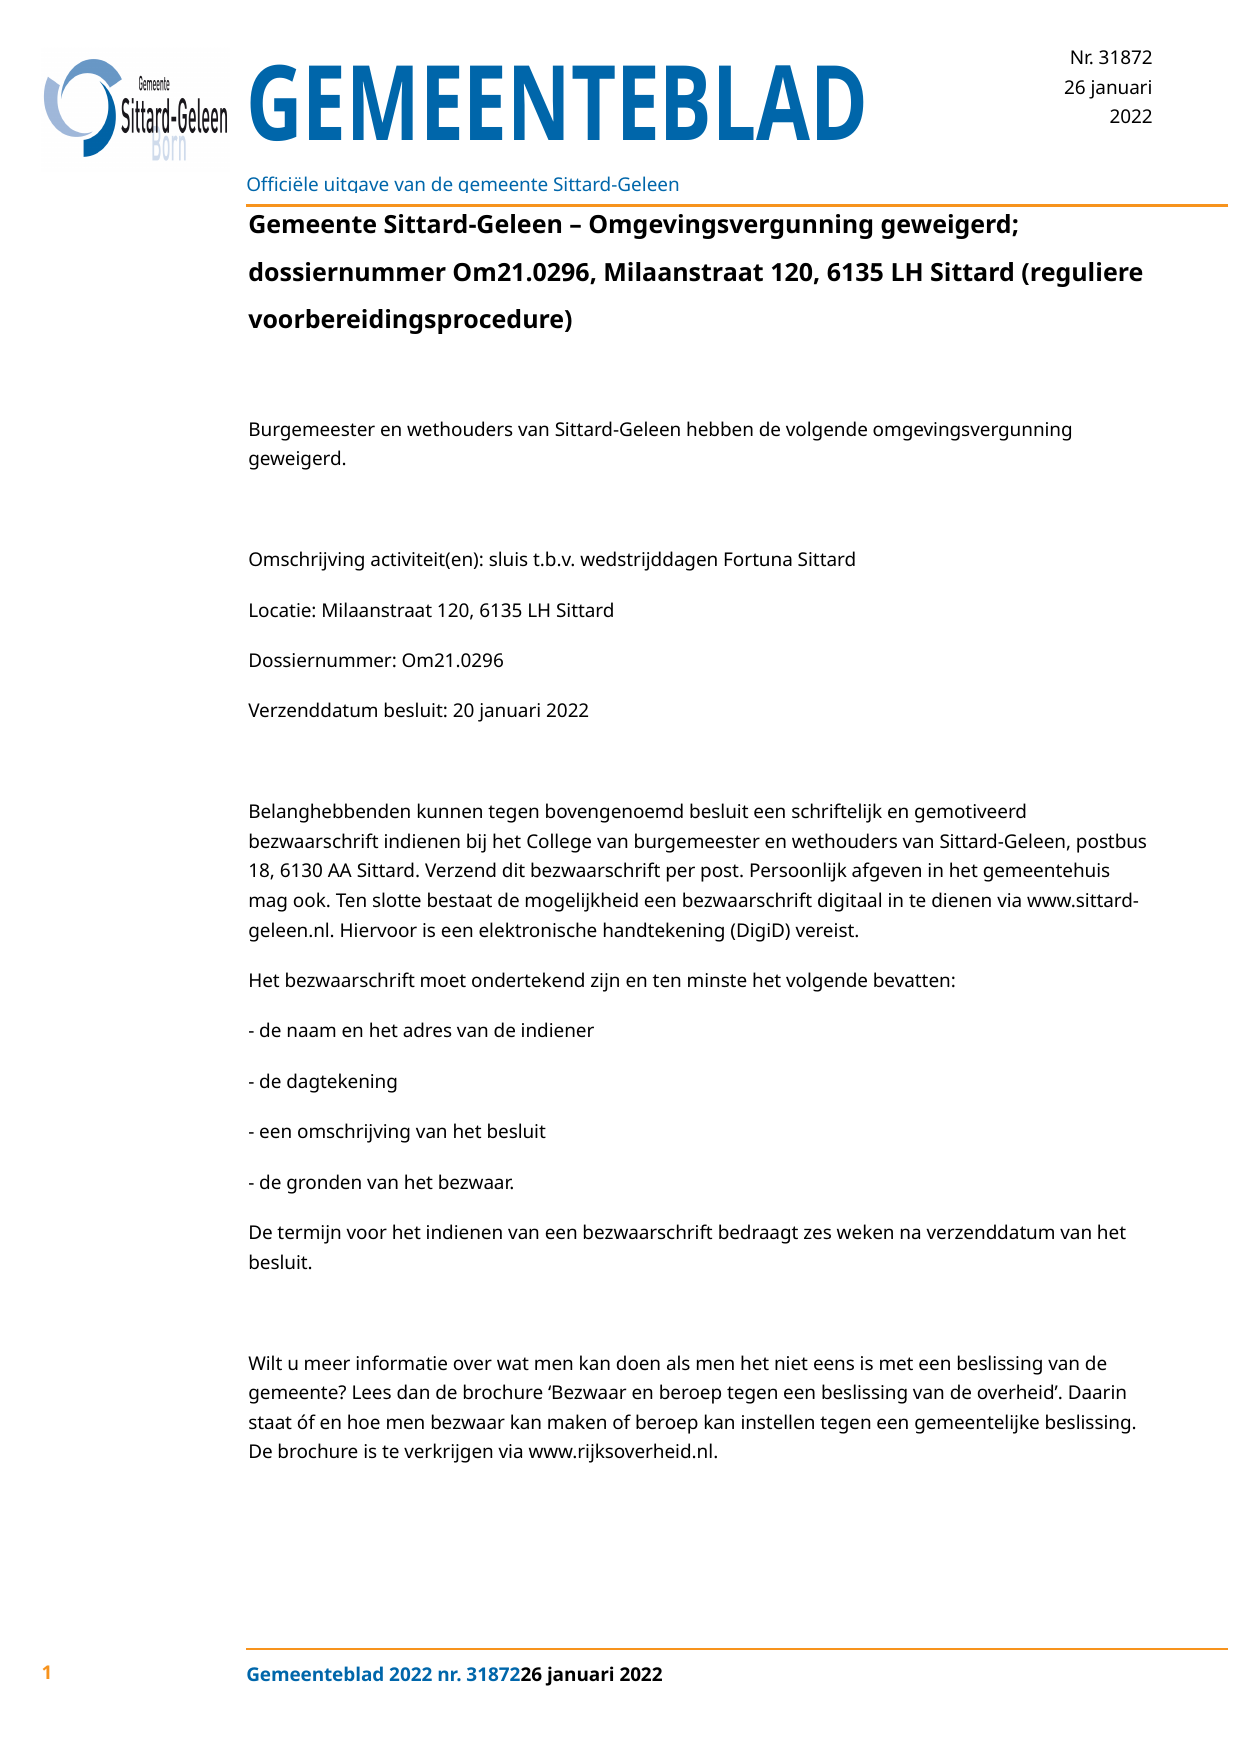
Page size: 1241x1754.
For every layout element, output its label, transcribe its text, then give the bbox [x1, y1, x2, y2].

text - de naam en het adres van de indiener [248, 1018, 1152, 1043]
text Belanghebbenden kunnen tegen bovengenoemd besluit een schriftelijk en gemotiveerd bezwaarschrift indienen bij het College van burgemeester en wethouders van Sittard-Geleen, postbus 18, 6130 AA Sittard. Verzend dit bezwaarschrift per post. Persoonlijk afgeven in het gemeentehuis mag ook. Ten slotte bestaat de mogelijkheid een bezwaarschrift digitaal in te dienen via www.sittard-geleen.nl. Hiervoor is een elektronische handtekening (DigiD) vereist. [248, 798, 1152, 942]
text Het bezwaarschrift moet ondertekend zijn en ten minste het volgende bevatten: [248, 967, 1152, 993]
text Locatie: Milaanstraat 120, 6135 LH Sittard [248, 597, 1152, 622]
text - een omschrijving van het besluit [248, 1118, 1152, 1144]
text Wilt u meer informatie over wat men kan doen als men het niet eens is met een beslissing van de gemeente? Lees dan de brochure ‘Bezwaar en beroep tegen een beslissing van de overheid’. Daarin staat óf en hoe men bezwaar kan maken of beroep kan instellen tegen een gemeentelijke beslissing. De brochure is te verkrijgen via www.rijksoverheid.nl. [248, 1350, 1152, 1464]
text Burgemeester en wethouders van Sittard-Geleen hebben de volgende omgevingsvergunning geweigerd. [248, 416, 1152, 471]
text Dossiernummer: Om21.0296 [248, 647, 1152, 673]
text Verzenddatum besluit: 20 januari 2022 [248, 698, 1152, 723]
text De termijn voor het indienen van een bezwaarschrift bedraagt zes weken na verzenddatum van het besluit. [248, 1219, 1152, 1274]
text - de gronden van het bezwaar. [248, 1169, 1152, 1194]
text Gemeente Sittard-Geleen – Omgevingsvergunning geweigerd; dossiernummer Om21.0296, Milaanstraat 120, 6135 LH Sittard (reguliere voorbereidingsprocedure) [248, 207, 1152, 336]
picture [41, 47, 231, 172]
text - de dagtekening [248, 1068, 1152, 1094]
text Omschrijving activiteit(en): sluis t.b.v. wedstrijddagen Fortuna Sittard [248, 546, 1152, 572]
